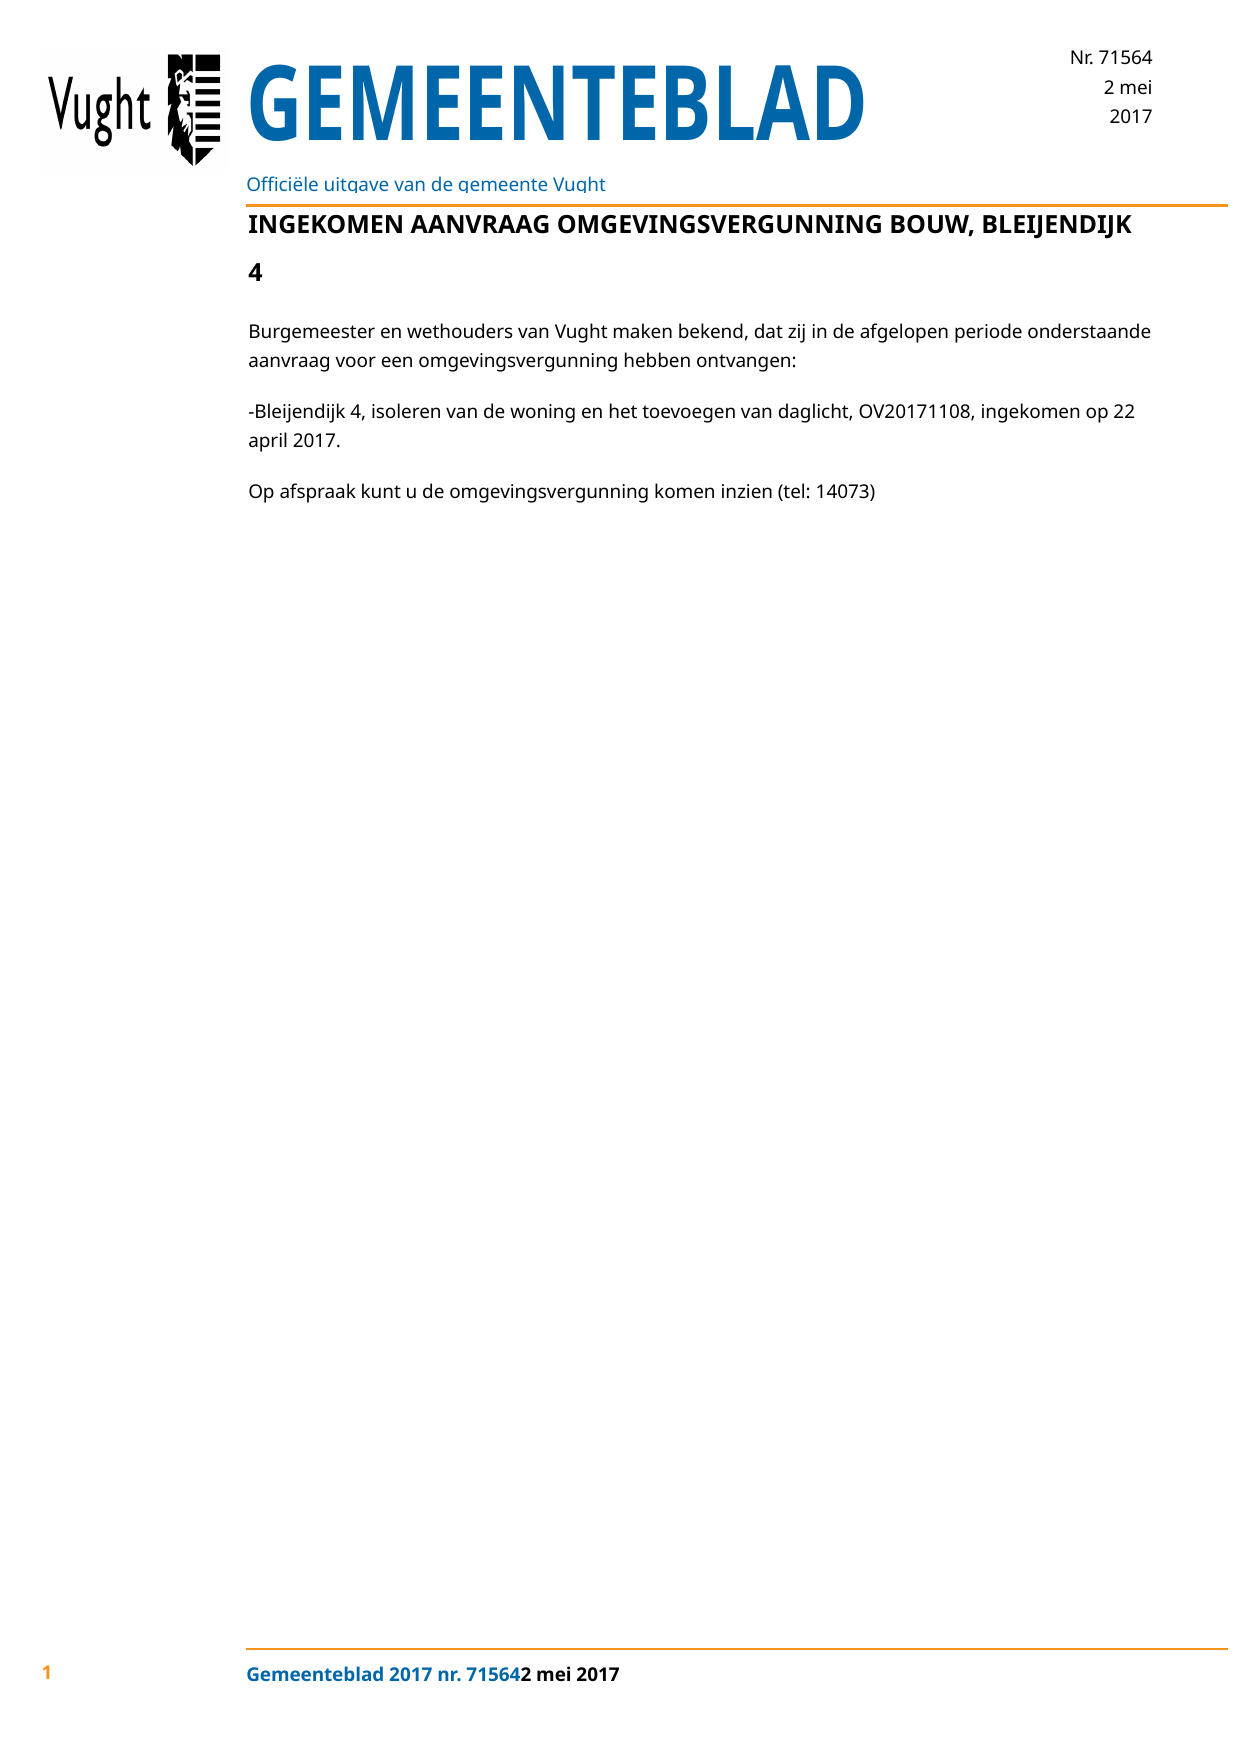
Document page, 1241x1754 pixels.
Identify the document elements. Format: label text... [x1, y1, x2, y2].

text Burgemeester en wethouders van Vught maken bekend, dat zij in de afgelopen periode onderstaande aanvraag voor een omgevingsvergunning hebben ontvangen: [248, 318, 1152, 373]
text -Bleijendijk 4, isoleren van de woning en het toevoegen van daglicht, OV20171108, ingekomen op 22 april 2017. [248, 398, 1152, 453]
text Op afspraak kunt u de omgevingsvergunning komen inzien (tel: 14073) [248, 478, 1152, 504]
picture [41, 47, 231, 172]
text INGEKOMEN AANVRAAG OMGEVINGSVERGUNNING BOUW, BLEIJENDIJK 4 [248, 207, 1152, 288]
